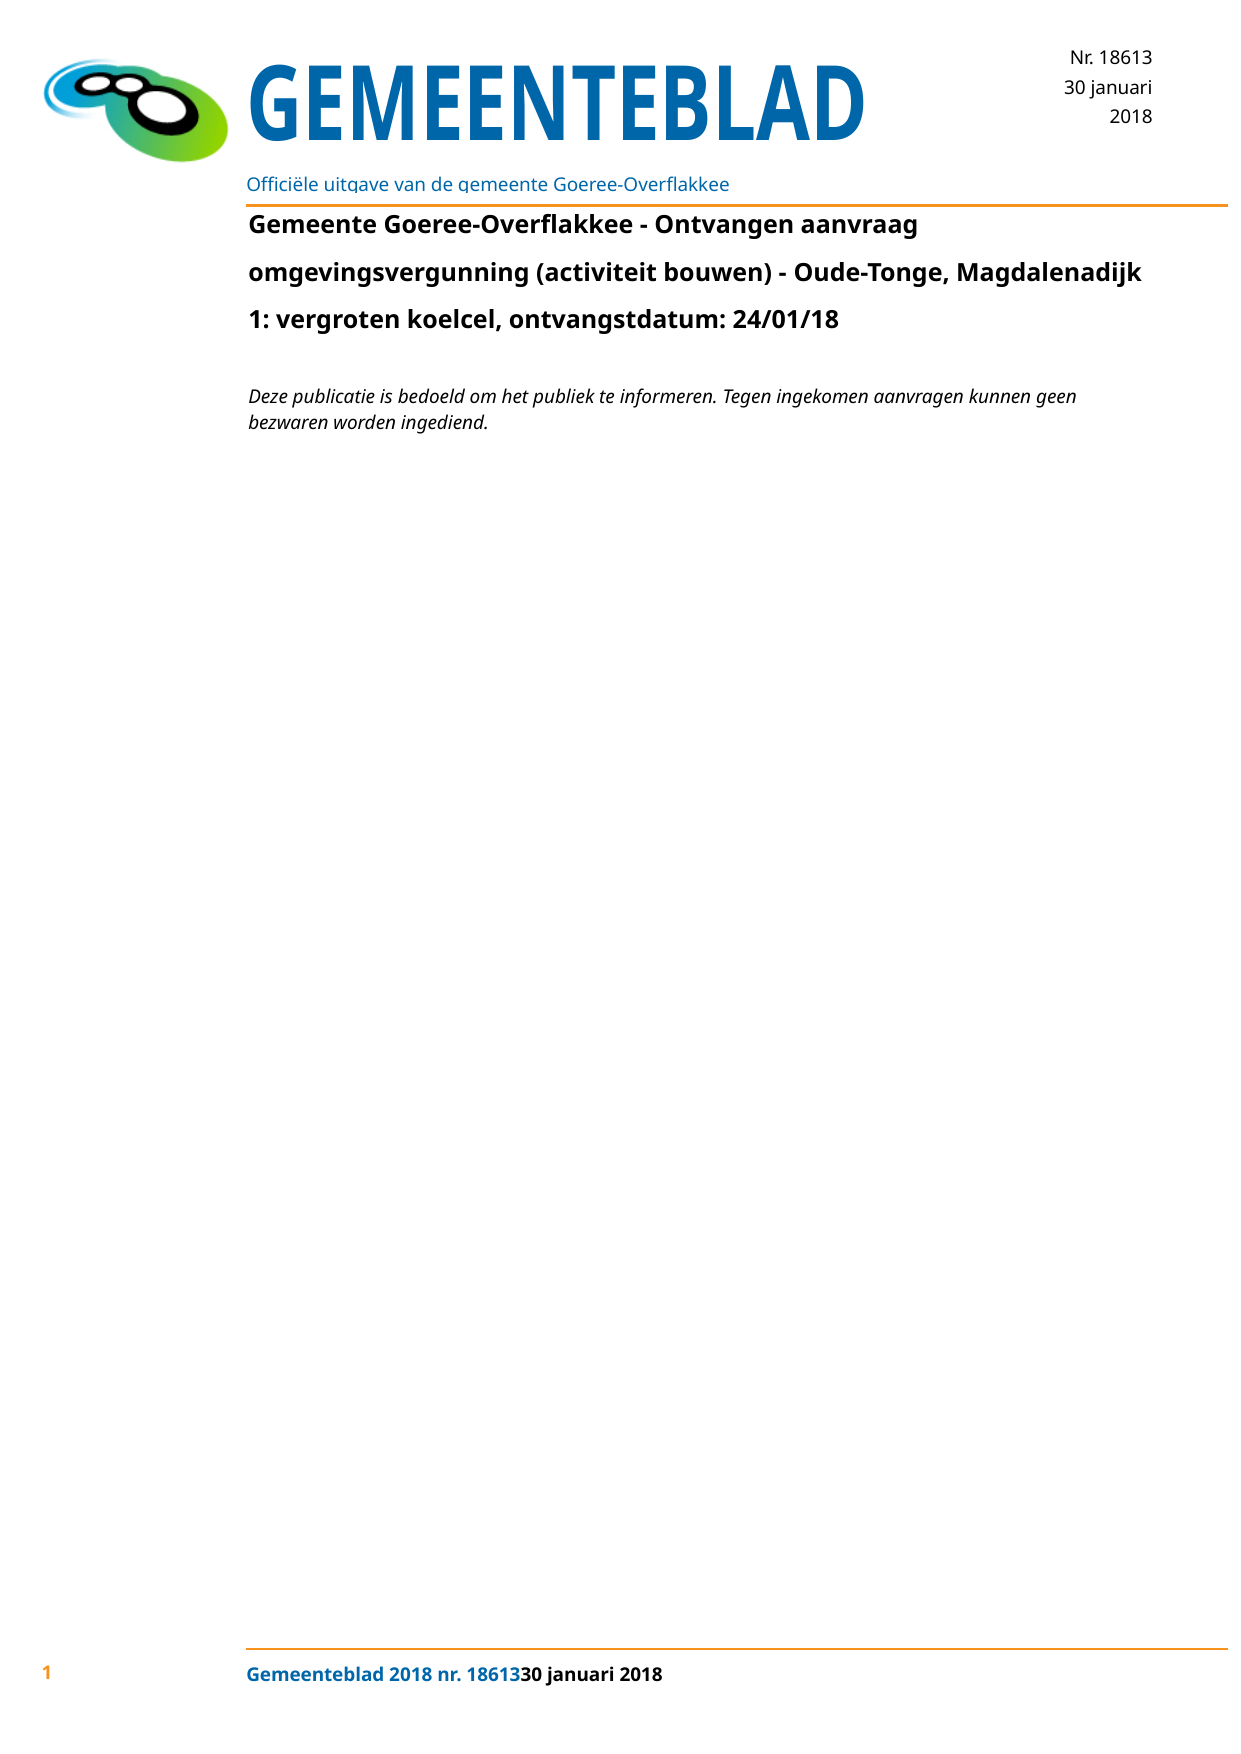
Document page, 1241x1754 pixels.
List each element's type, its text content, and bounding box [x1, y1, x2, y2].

text Deze publicatie is bedoeld om het publiek te informeren. Tegen ingekomen aanvragen kunnen geen bezwaren worden ingediend. [248, 384, 1152, 435]
picture [41, 47, 231, 172]
text Gemeente Goeree-Overflakkee - Ontvangen aanvraag omgevingsvergunning (activiteit bouwen) - Oude-Tonge, Magdalenadijk 1: vergroten koelcel, ontvangstdatum: 24/01/18 [248, 207, 1152, 336]
